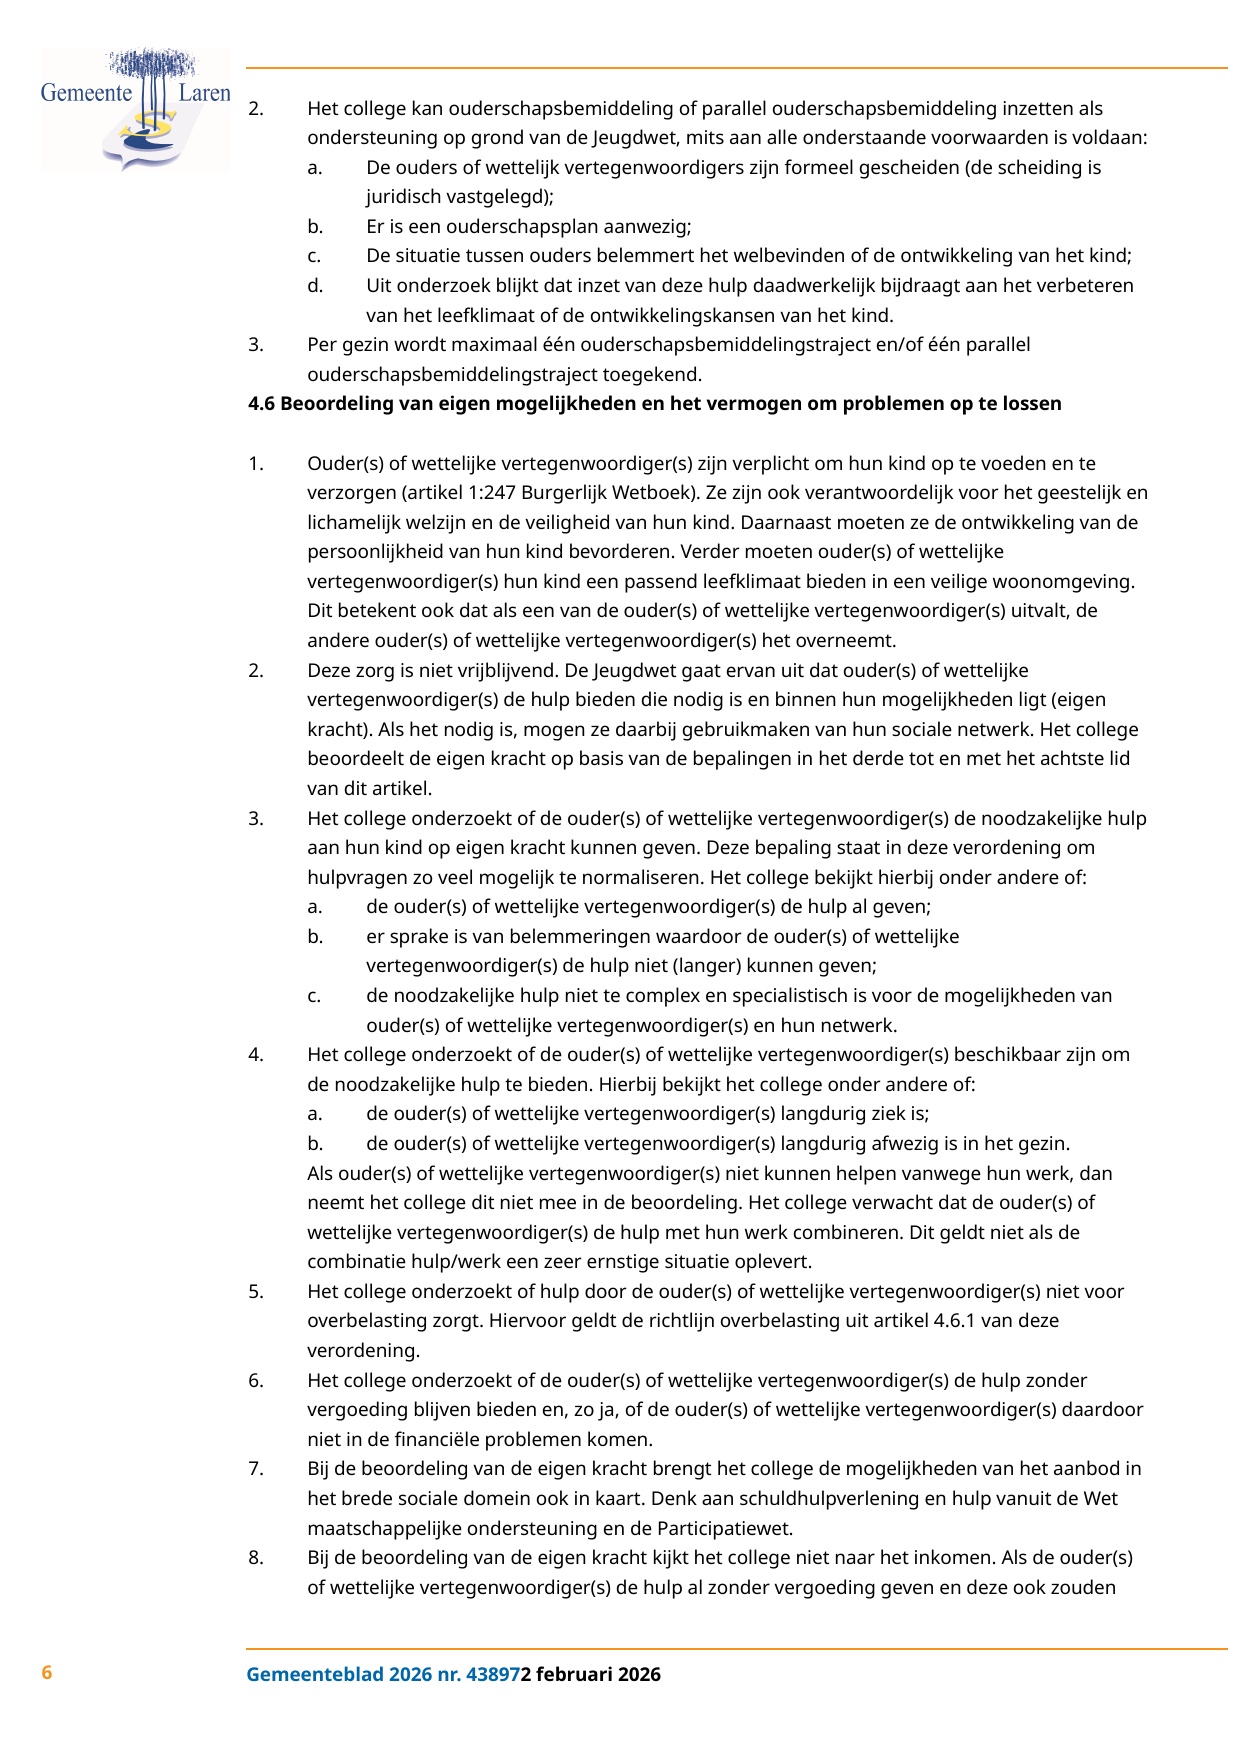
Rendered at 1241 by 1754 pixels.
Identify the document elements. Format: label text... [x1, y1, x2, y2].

list Bij de beoordeling van de eigen kracht kijkt het college niet naar het inkomen. Als de ouder(s) of wettelijke vertegenwoordiger(s) de hulp al zonder vergoeding geven en deze ook zouden [248, 1544, 1152, 1600]
list Uit onderzoek blijkt dat inzet van deze hulp daadwerkelijk bijdraagt aan het verbeteren van het leefklimaat of de ontwikkelingskansen van het kind. [307, 272, 1152, 328]
list de noodzakelijke hulp niet te complex en specialistisch is voor de mogelijkheden van ouder(s) of wettelijke vertegenwoordiger(s) en hun netwerk. [307, 982, 1152, 1038]
list Er is een ouderschapsplan aanwezig; [307, 213, 1152, 239]
list Per gezin wordt maximaal één ouderschapsbemiddelingstraject en/of één parallel ouderschapsbemiddelingstraject toegekend. [248, 331, 1152, 387]
list Het college onderzoekt of de ouder(s) of wettelijke vertegenwoordiger(s) beschikbaar zijn om de noodzakelijke hulp te bieden. Hierbij bekijkt het college onder andere of: [248, 1041, 1152, 1097]
list Deze zorg is niet vrijblijvend. De Jeugdwet gaat ervan uit dat ouder(s) of wettelijke vertegenwoordiger(s) de hulp bieden die nodig is en binnen hun mogelijkheden ligt (eigen kracht). Als het nodig is, mogen ze daarbij gebruikmaken van hun sociale netwerk. Het college beoordeelt de eigen kracht op basis van de bepalingen in het derde tot en met het achtste lid van dit artikel. [248, 657, 1152, 801]
list Als ouder(s) of wettelijke vertegenwoordiger(s) niet kunnen helpen vanwege hun werk, dan neemt het college dit niet mee in de beoordeling. Het college verwacht dat de ouder(s) of wettelijke vertegenwoordiger(s) de hulp met hun werk combineren. Dit geldt niet als de combinatie hulp/werk een zeer ernstige situatie oplevert. [248, 1160, 1152, 1274]
list Het college onderzoekt of hulp door de ouder(s) of wettelijke vertegenwoordiger(s) niet voor overbelasting zorgt. Hiervoor geldt de richtlijn overbelasting uit artikel 4.6.1 van deze verordening. [248, 1278, 1152, 1363]
list de ouder(s) of wettelijke vertegenwoordiger(s) langdurig ziek is; [307, 1101, 1152, 1126]
list Ouder(s) of wettelijke vertegenwoordiger(s) zijn verplicht om hun kind op te voeden en te verzorgen (artikel 1:247 Burgerlijk Wetboek). Ze zijn ook verantwoordelijk voor het geestelijk en lichamelijk welzijn en de veiligheid van hun kind. Daarnaast moeten ze de ontwikkeling van de persoonlijkheid van hun kind bevorderen. Verder moeten ouder(s) of wettelijke vertegenwoordiger(s) hun kind een passend leefklimaat bieden in een veilige woonomgeving. Dit betekent ook dat als een van de ouder(s) of wettelijke vertegenwoordiger(s) uitvalt, de andere ouder(s) of wettelijke vertegenwoordiger(s) het overneemt. [248, 450, 1152, 653]
list Het college onderzoekt of de ouder(s) of wettelijke vertegenwoordiger(s) de hulp zonder vergoeding blijven bieden en, zo ja, of de ouder(s) of wettelijke vertegenwoordiger(s) daardoor niet in de financiële problemen komen. [248, 1367, 1152, 1452]
list de ouder(s) of wettelijke vertegenwoordiger(s) langdurig afwezig is in het gezin. [307, 1130, 1152, 1156]
list er sprake is van belemmeringen waardoor de ouder(s) of wettelijke vertegenwoordiger(s) de hulp niet (langer) kunnen geven; [307, 923, 1152, 978]
list Het college onderzoekt of de ouder(s) of wettelijke vertegenwoordiger(s) de noodzakelijke hulp aan hun kind op eigen kracht kunnen geven. Deze bepaling staat in deze verordening om hulpvragen zo veel mogelijk te normaliseren. Het college bekijkt hierbij onder andere of: [248, 805, 1152, 890]
list de ouder(s) of wettelijke vertegenwoordiger(s) de hulp al geven; [307, 893, 1152, 919]
list De situatie tussen ouders belemmert het welbevinden of de ontwikkeling van het kind; [307, 243, 1152, 268]
picture [41, 47, 231, 172]
list Het college kan ouderschapsbemiddeling of parallel ouderschapsbemiddeling inzetten als ondersteuning op grond van de Jeugdwet, mits aan alle onderstaande voorwaarden is voldaan: [248, 95, 1152, 150]
list De ouders of wettelijk vertegenwoordigers zijn formeel gescheiden (de scheiding is juridisch vastgelegd); [307, 154, 1152, 209]
text 4.6 Beoordeling van eigen mogelijkheden en het vermogen om problemen op te lossen [248, 391, 1152, 416]
list Bij de beoordeling van de eigen kracht brengt het college de mogelijkheden van het aanbod in het brede sociale domein ook in kaart. Denk aan schuldhulpverlening en hulp vanuit de Wet maatschappelijke ondersteuning en de Participatiewet. [248, 1456, 1152, 1541]
